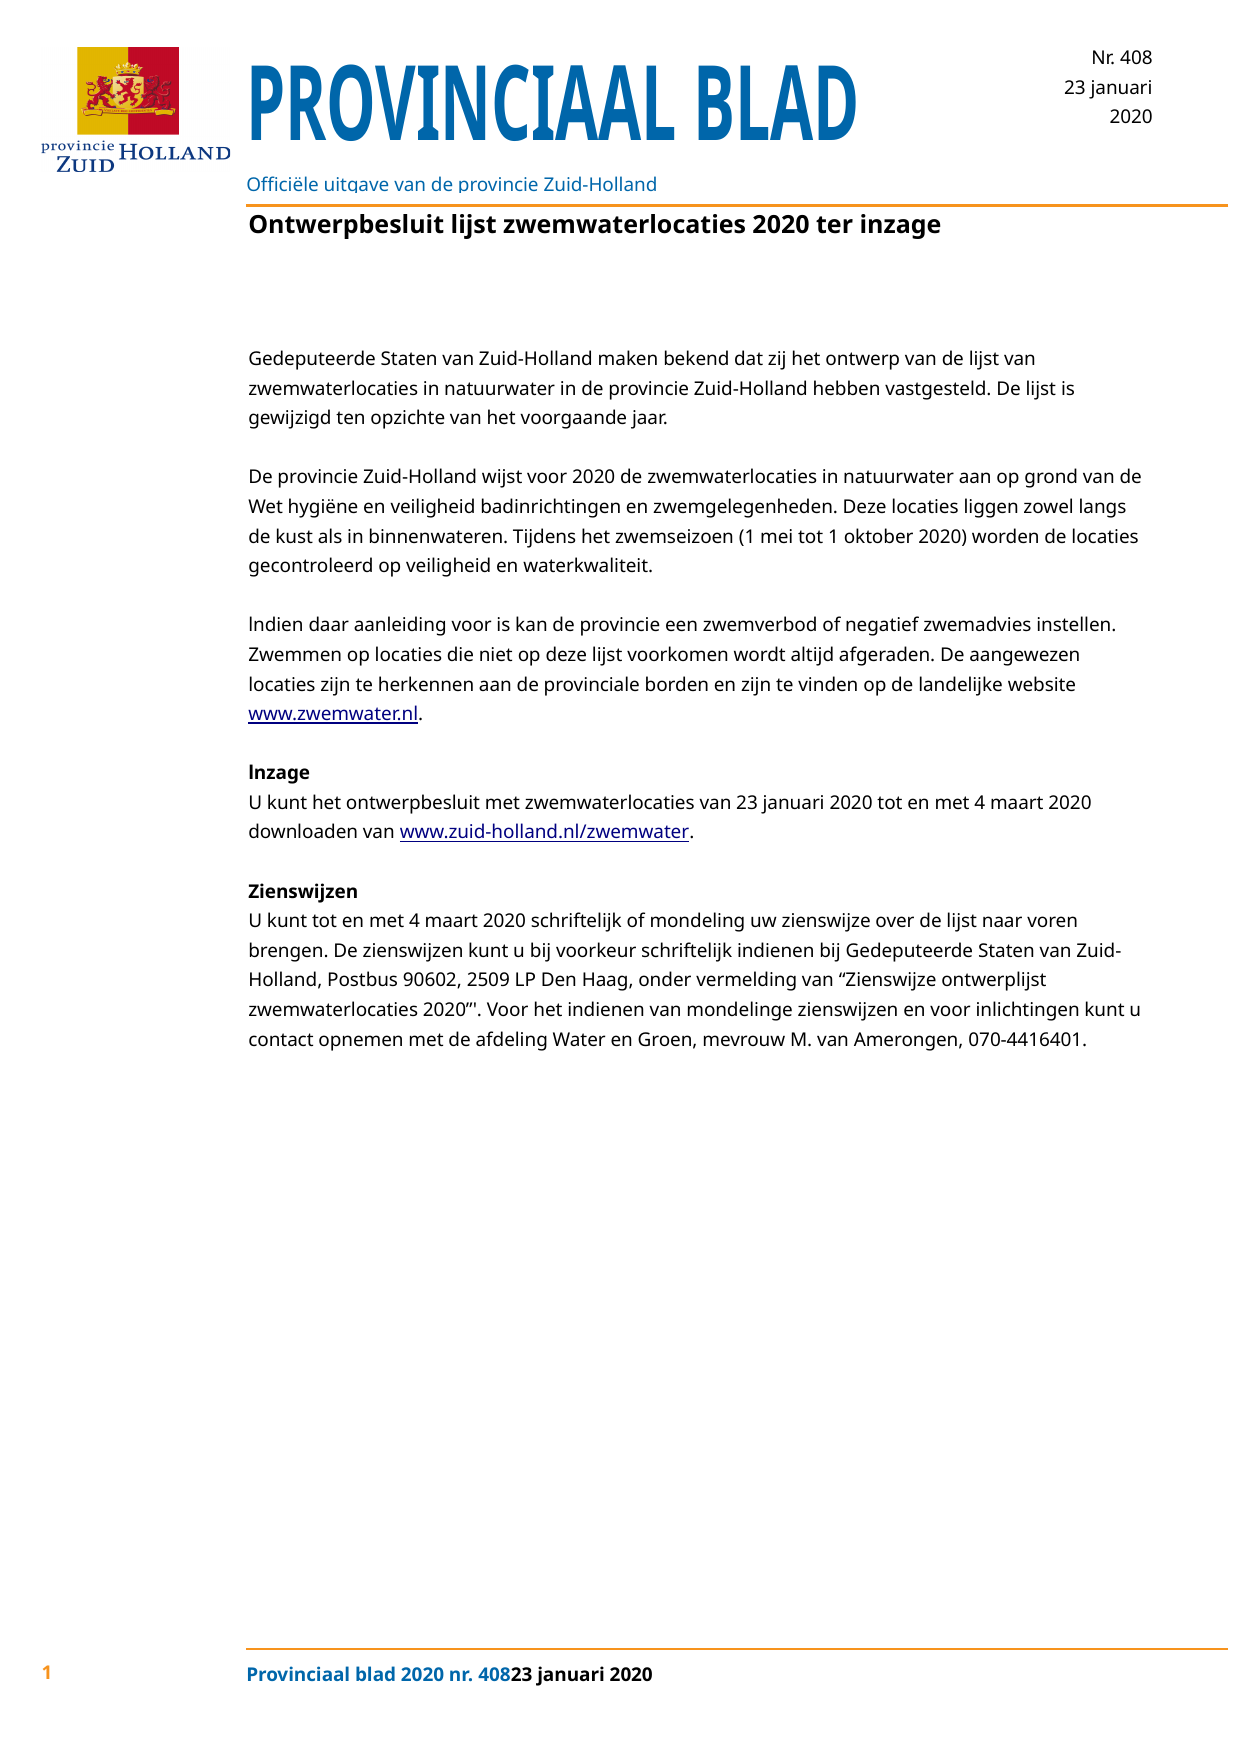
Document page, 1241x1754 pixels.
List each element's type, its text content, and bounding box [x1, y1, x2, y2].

text De provincie Zuid-Holland wijst voor 2020 de zwemwaterlocaties in natuurwater aan op grond van de Wet hygiëne en veiligheid badinrichtingen en zwemgelegenheden. Deze locaties liggen zowel langs de kust als in binnenwateren. Tijdens het zwemseizoen (1 mei tot 1 oktober 2020) worden de locaties gecontroleerd op veiligheid en waterkwaliteit. [248, 464, 1152, 578]
text lndien daar aanleiding voor is kan de provincie een zwemverbod of negatief zwemadvies instellen. Zwemmen op locaties die niet op deze lijst voorkomen wordt altijd afgeraden. De aangewezen locaties zijn te herkennen aan de provinciale borden en zijn te vinden op de landelijke website www.zwemwater.nl. [248, 612, 1152, 726]
text Gedeputeerde Staten van Zuid-Holland maken bekend dat zij het ontwerp van de lijst van zwemwaterlocaties in natuurwater in de provincie Zuid-Holland hebben vastgesteld. De lijst is gewijzigd ten opzichte van het voorgaande jaar. [248, 345, 1152, 430]
text U kunt het ontwerpbesluit met zwemwaterlocaties van 23 januari 2020 tot en met 4 maart 2020 downloaden van www.zuid-holland.nl/zwemwater. [248, 789, 1152, 844]
text Zienswijzen [248, 878, 1152, 903]
text U kunt tot en met 4 maart 2020 schriftelijk of mondeling uw zienswijze over de lijst naar voren brengen. De zienswijzen kunt u bij voorkeur schriftelijk indienen bij Gedeputeerde Staten van Zuid-Holland, Postbus 90602, 2509 LP Den Haag, onder vermelding van “Zienswijze ontwerplijst zwemwaterlocaties 2020”'. Voor het indienen van mondelinge zienswijzen en voor inlichtingen kunt u contact opnemen met de afdeling Water en Groen, mevrouw M. van Amerongen, 070-4416401. [248, 907, 1152, 1051]
picture [41, 47, 231, 172]
text Ontwerpbesluit lijst zwemwaterlocaties 2020 ter inzage [248, 207, 1152, 241]
text lnzage [248, 759, 1152, 785]
